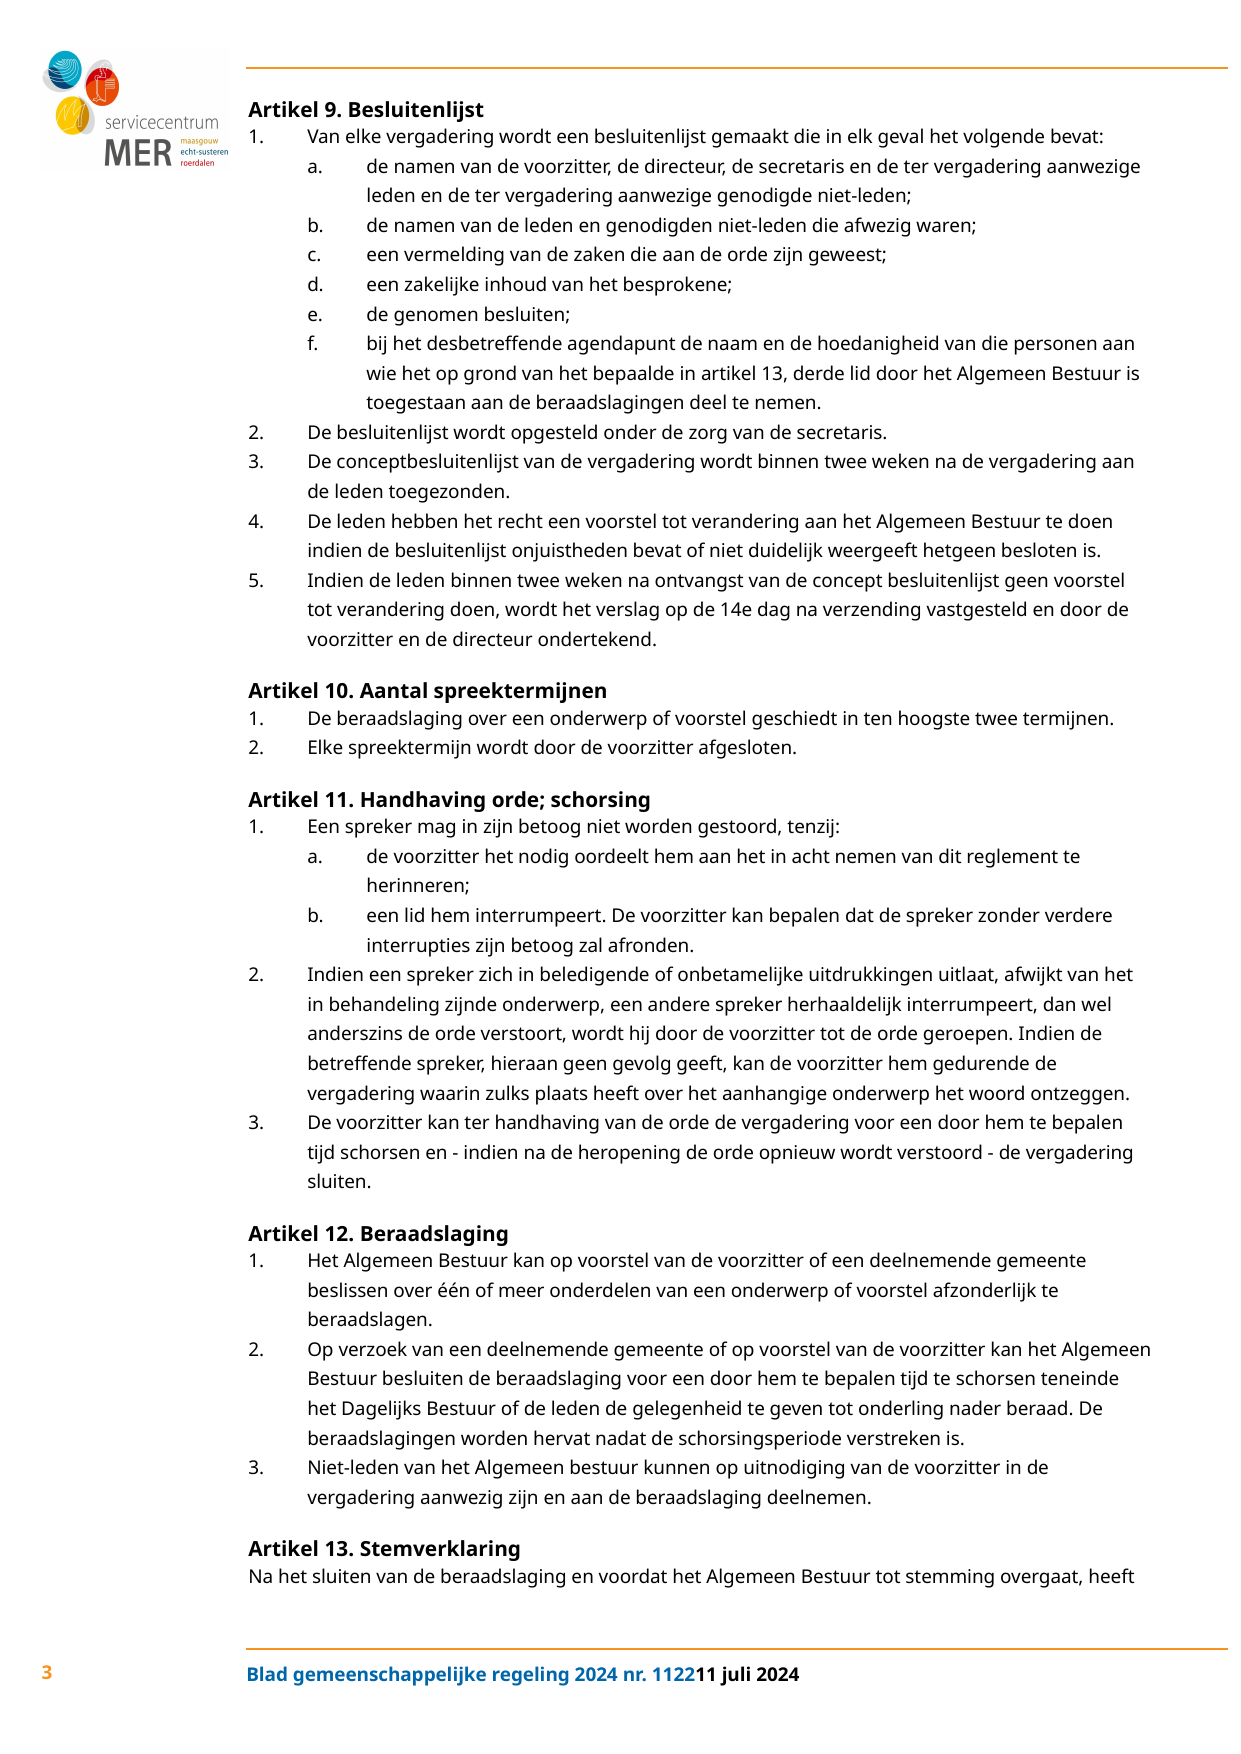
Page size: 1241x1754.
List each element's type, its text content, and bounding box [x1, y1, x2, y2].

list een lid hem interrumpeert. De voorzitter kan bepalen dat de spreker zonder verdere interrupties zijn betoog zal afronden. [307, 902, 1152, 957]
list een vermelding van de zaken die aan de orde zijn geweest; [307, 242, 1152, 267]
list De beraadslaging over een onderwerp of voorstel geschiedt in ten hoogste twee termijnen. [248, 705, 1152, 731]
list Elke spreektermijn wordt door de voorzitter afgesloten. [248, 734, 1152, 760]
picture [41, 47, 231, 172]
list een zakelijke inhoud van het besprokene; [307, 271, 1152, 297]
list de namen van de voorzitter, de directeur, de secretaris en de ter vergadering aanwezige leden en de ter vergadering aanwezige genodigde niet-leden; [307, 153, 1152, 208]
list De voorzitter kan ter handhaving van de orde de vergadering voor een door hem te bepalen tijd schorsen en - indien na de heropening de orde opnieuw wordt verstoord - de vergadering sluiten. [248, 1109, 1152, 1194]
text Artikel 13. Stemverklaring [248, 1534, 1152, 1563]
list Een spreker mag in zijn betoog niet worden gestoord, tenzij: [248, 813, 1152, 839]
list Niet-leden van het Algemeen bestuur kunnen op uitnodiging van de voorzitter in de vergadering aanwezig zijn en aan de beraadslaging deelnemen. [248, 1454, 1152, 1510]
list Indien een spreker zich in beledigende of onbetamelijke uitdrukkingen uitlaat, afwijkt van het in behandeling zijnde onderwerp, een andere spreker herhaaldelijk interrumpeert, dan wel anderszins de orde verstoort, wordt hij door de voorzitter tot de orde geroepen. Indien de betreffende spreker, hieraan geen gevolg geeft, kan de voorzitter hem gedurende de vergadering waarin zulks plaats heeft over het aanhangige onderwerp het woord ontzeggen. [248, 961, 1152, 1105]
list De besluitenlijst wordt opgesteld onder de zorg van de secretaris. [248, 419, 1152, 445]
list Van elke vergadering wordt een besluitenlijst gemaakt die in elk geval het volgende bevat: [248, 123, 1152, 149]
text Artikel 10. Aantal spreektermijnen [248, 677, 1152, 705]
list Het Algemeen Bestuur kan op voorstel van de voorzitter of een deelnemende gemeente beslissen over één of meer onderdelen van een onderwerp of voorstel afzonderlijk te beraadslagen. [248, 1247, 1152, 1332]
list De leden hebben het recht een voorstel tot verandering aan het Algemeen Bestuur te doen indien de besluitenlijst onjuistheden bevat of niet duidelijk weergeeft hetgeen besloten is. [248, 508, 1152, 563]
text Artikel 12. Beraadslaging [248, 1219, 1152, 1247]
text Artikel 11. Handhaving orde; schorsing [248, 785, 1152, 813]
list de namen van de leden en genodigden niet-leden die afwezig waren; [307, 212, 1152, 238]
list Op verzoek van een deelnemende gemeente of op voorstel van de voorzitter kan het Algemeen Bestuur besluiten de beraadslaging voor een door hem te bepalen tijd te schorsen teneinde het Dagelijks Bestuur of de leden de gelegenheid te geven tot onderling nader beraad. De beraadslagingen worden hervat nadat de schorsingsperiode verstreken is. [248, 1336, 1152, 1451]
list bij het desbetreffende agendapunt de naam en de hoedanigheid van die personen aan wie het op grond van het bepaalde in artikel 13, derde lid door het Algemeen Bestuur is toegestaan aan de beraadslagingen deel te nemen. [307, 330, 1152, 415]
list de voorzitter het nodig oordeelt hem aan het in acht nemen van dit reglement te herinneren; [307, 843, 1152, 898]
list de genomen besluiten; [307, 301, 1152, 326]
text Na het sluiten van de beraadslaging en voordat het Algemeen Bestuur tot stemming overgaat, heeft [248, 1563, 1152, 1588]
list Indien de leden binnen twee weken na ontvangst van de concept besluitenlijst geen voorstel tot verandering doen, wordt het verslag op de 14e dag na verzending vastgesteld en door de voorzitter en de directeur ondertekend. [248, 567, 1152, 652]
list De conceptbesluitenlijst van de vergadering wordt binnen twee weken na de vergadering aan de leden toegezonden. [248, 449, 1152, 504]
text Artikel 9. Besluitenlijst [248, 95, 1152, 123]
